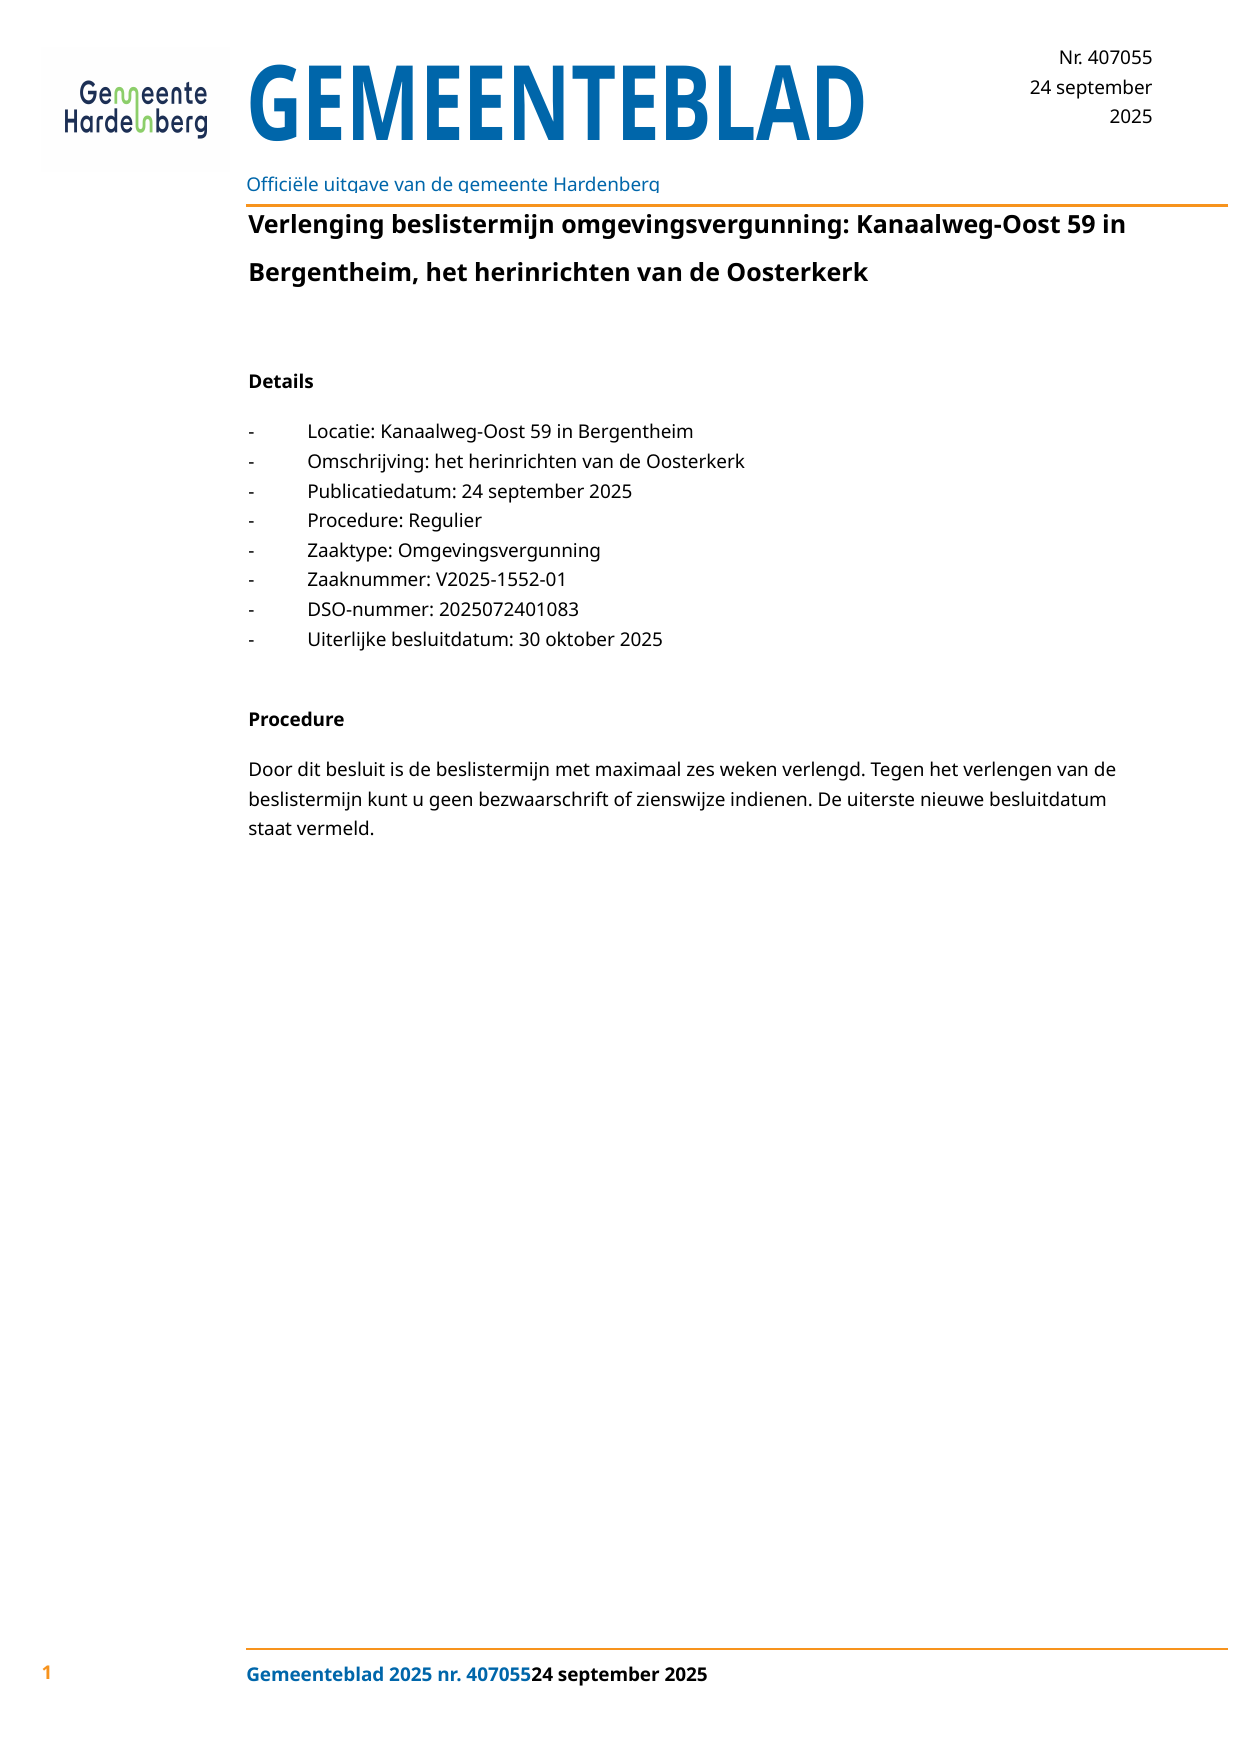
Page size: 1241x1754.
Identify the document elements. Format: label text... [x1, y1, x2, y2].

text Procedure [248, 706, 1152, 732]
text Verlenging beslistermijn omgevingsvergunning: Kanaalweg-Oost 59 in Bergentheim, het herinrichten van de Oosterkerk [248, 207, 1152, 288]
list Procedure: Regulier [248, 507, 1152, 533]
list Zaaknummer: V2025-1552-01 [248, 567, 1152, 592]
list Omschrijving: het herinrichten van de Oosterkerk [248, 448, 1152, 474]
list Uiterlijke besluitdatum: 30 oktober 2025 [248, 626, 1152, 652]
list Zaaktype: Omgevingsvergunning [248, 537, 1152, 563]
text Details [248, 368, 1152, 394]
text Door dit besluit is de beslistermijn met maximaal zes weken verlengd. Tegen het verlengen van de beslistermijn kunt u geen bezwaarschrift of zienswijze indienen. De uiterste nieuwe besluitdatum staat vermeld. [248, 756, 1152, 841]
list Publicatiedatum: 24 september 2025 [248, 478, 1152, 504]
list Locatie: Kanaalweg-Oost 59 in Bergentheim [248, 419, 1152, 444]
list DSO-nummer: 2025072401083 [248, 596, 1152, 622]
picture [41, 47, 231, 172]
